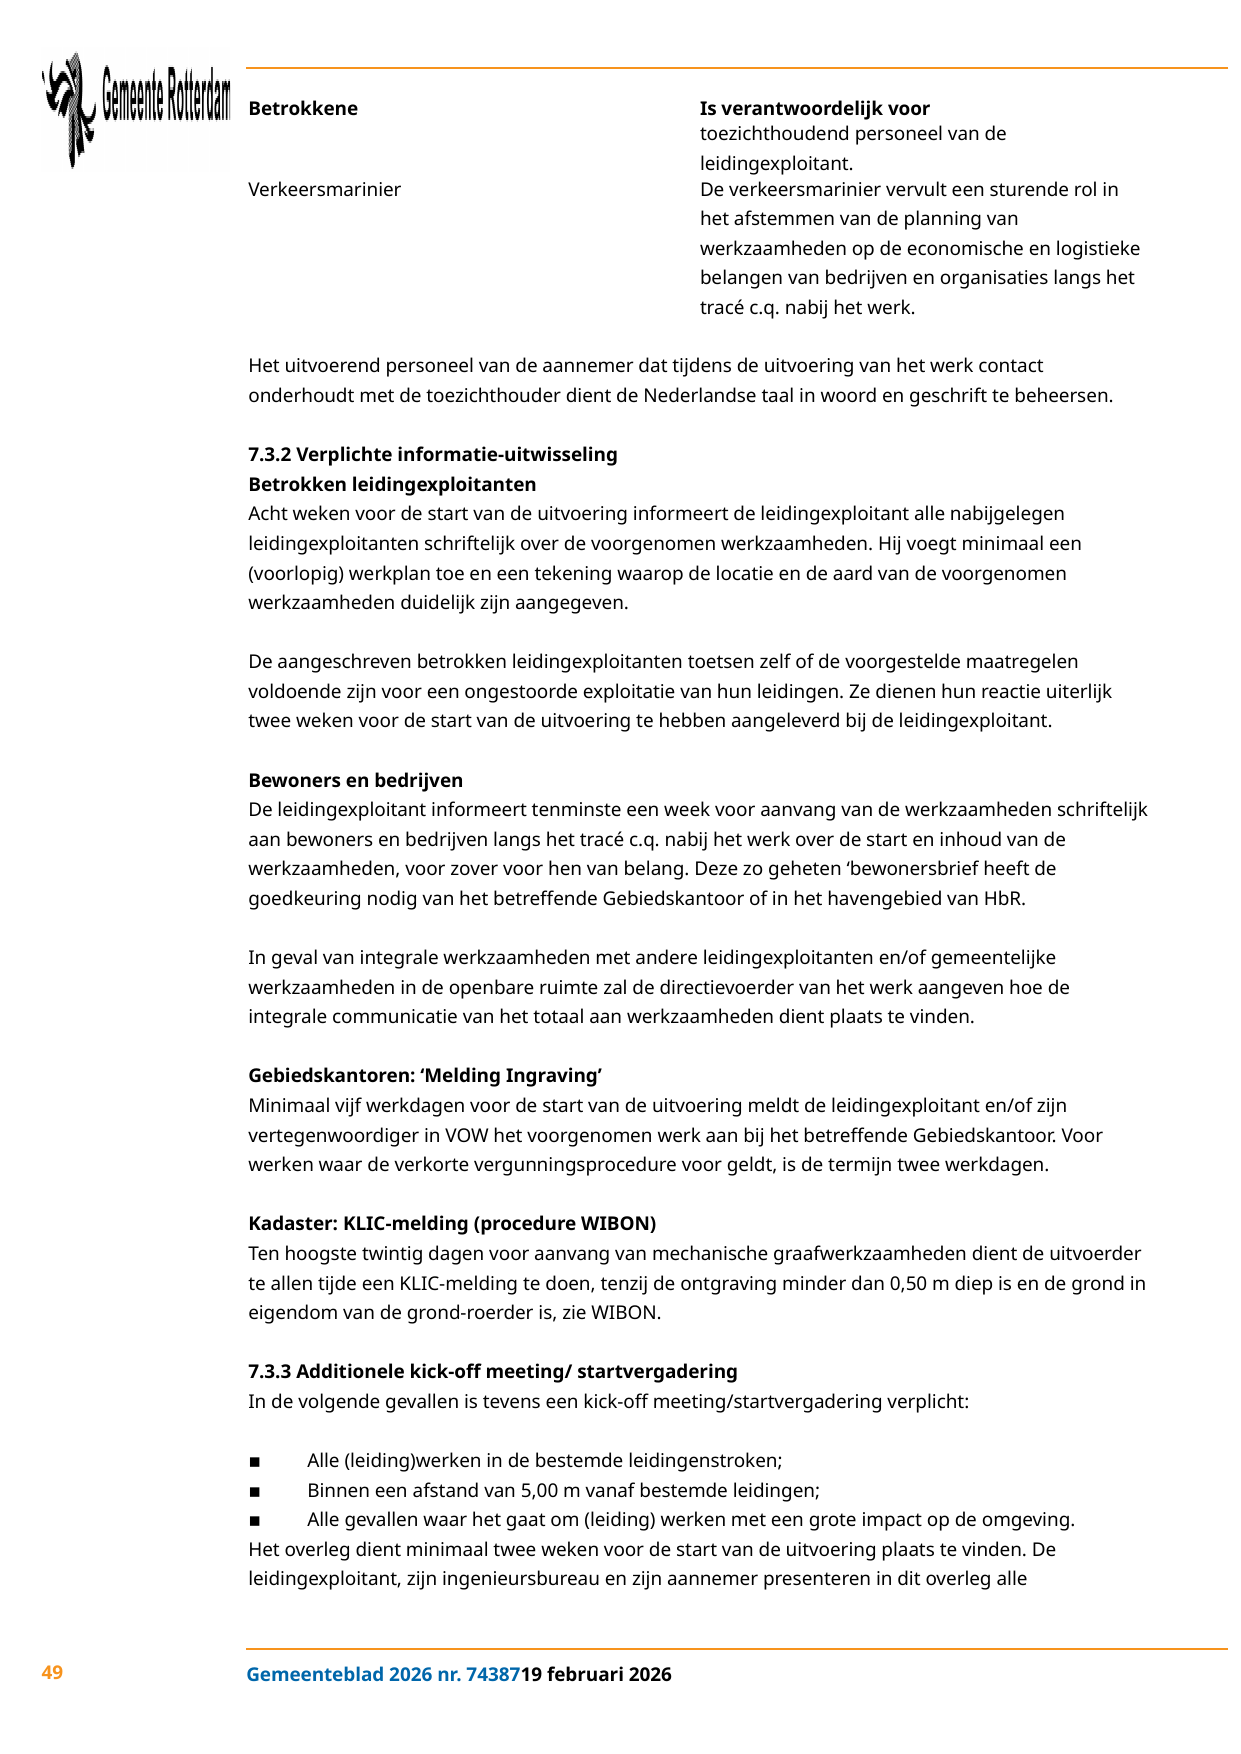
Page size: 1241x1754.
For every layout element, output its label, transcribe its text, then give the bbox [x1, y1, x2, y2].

text Bewoners en bedrijven [248, 767, 1152, 793]
table_cell [248, 121, 700, 176]
table_cell Verkeersmarinier [248, 176, 700, 320]
picture [41, 47, 231, 172]
text Kadaster: KLIC-melding (procedure WIBON) [248, 1211, 1152, 1236]
text De aangeschreven betrokken leidingexploitanten toetsen zelf of de voorgestelde maatregelen voldoende zijn voor een ongestoorde exploitatie van hun leidingen. Ze dienen hun reactie uiterlijk twee weken voor de start van de uitvoering te hebben aangeleverd bij de leidingexploitant. [248, 648, 1152, 733]
list Alle gevallen waar het gaat om (leiding) werken met een grote impact op de omgeving. [248, 1506, 1152, 1532]
text Betrokken leidingexploitanten [248, 471, 1152, 497]
text In geval van integrale werkzaamheden met andere leidingexploitanten en/of gemeentelijke werkzaamheden in de openbare ruimte zal de directievoerder van het werk aangeven hoe de integrale communicatie van het totaal aan werkzaamheden dient plaats te vinden. [248, 944, 1152, 1029]
table_header Betrokkene [248, 95, 700, 121]
text 7.3.3 Additionele kick-off meeting/ startvergadering [248, 1358, 1152, 1384]
text Het overleg dient minimaal twee weken voor de start van de uitvoering plaats te vinden. De leidingexploitant, zijn ingenieursbureau en zijn aannemer presenteren in dit overleg alle [248, 1536, 1152, 1591]
text Ten hoogste twintig dagen voor aanvang van mechanische graafwerkzaamheden dient de uitvoerder te allen tijde een KLIC-melding te doen, tenzij de ontgraving minder dan 0,50 m diep is en de grond in eigendom van de grond-roerder is, zie WIBON. [248, 1240, 1152, 1325]
table_cell toezichthoudend personeel van de leidingexploitant. [700, 121, 1152, 176]
text Het uitvoerend personeel van de aannemer dat tijdens de uitvoering van het werk contact onderhoudt met de toezichthouder dient de Nederlandse taal in woord en geschrift te beheersen. [248, 353, 1152, 408]
text Minimaal vijf werkdagen voor de start van de uitvoering meldt de leidingexploitant en/of zijn vertegenwoordiger in VOW het voorgenomen werk aan bij het betreffende Gebiedskantoor. Voor werken waar de verkorte vergunningsprocedure voor geldt, is de termijn twee werkdagen. [248, 1092, 1152, 1177]
list Binnen een afstand van 5,00 m vanaf bestemde leidingen; [248, 1477, 1152, 1503]
text In de volgende gevallen is tevens een kick-off meeting/startvergadering verplicht: [248, 1388, 1152, 1414]
text 7.3.2 Verplichte informatie-uitwisseling [248, 441, 1152, 467]
text Gebiedskantoren: ‘Melding Ingraving’ [248, 1063, 1152, 1088]
list Alle (leiding)werken in de bestemde leidingenstroken; [248, 1447, 1152, 1473]
table_cell De verkeersmarinier vervult een sturende rol in het afstemmen van de planning van werkzaamheden op de economische en logistieke belangen van bedrijven en organisaties langs het tracé c.q. nabij het werk. [700, 176, 1152, 320]
table_header Is verantwoordelijk voor [700, 95, 1152, 121]
text Acht weken voor de start van de uitvoering informeert de leidingexploitant alle nabijgelegen leidingexploitanten schriftelijk over de voorgenomen werkzaamheden. Hij voegt minimaal een (voorlopig) werkplan toe en een tekening waarop de locatie en de aard van de voorgenomen werkzaamheden duidelijk zijn aangegeven. [248, 501, 1152, 615]
text De leidingexploitant informeert tenminste een week voor aanvang van de werkzaamheden schriftelijk aan bewoners en bedrijven langs het tracé c.q. nabij het werk over de start en inhoud van de werkzaamheden, voor zover voor hen van belang. Deze zo geheten ‘bewonersbrief heeft de goedkeuring nodig van het betreffende Gebiedskantoor of in het havengebied van HbR. [248, 796, 1152, 911]
